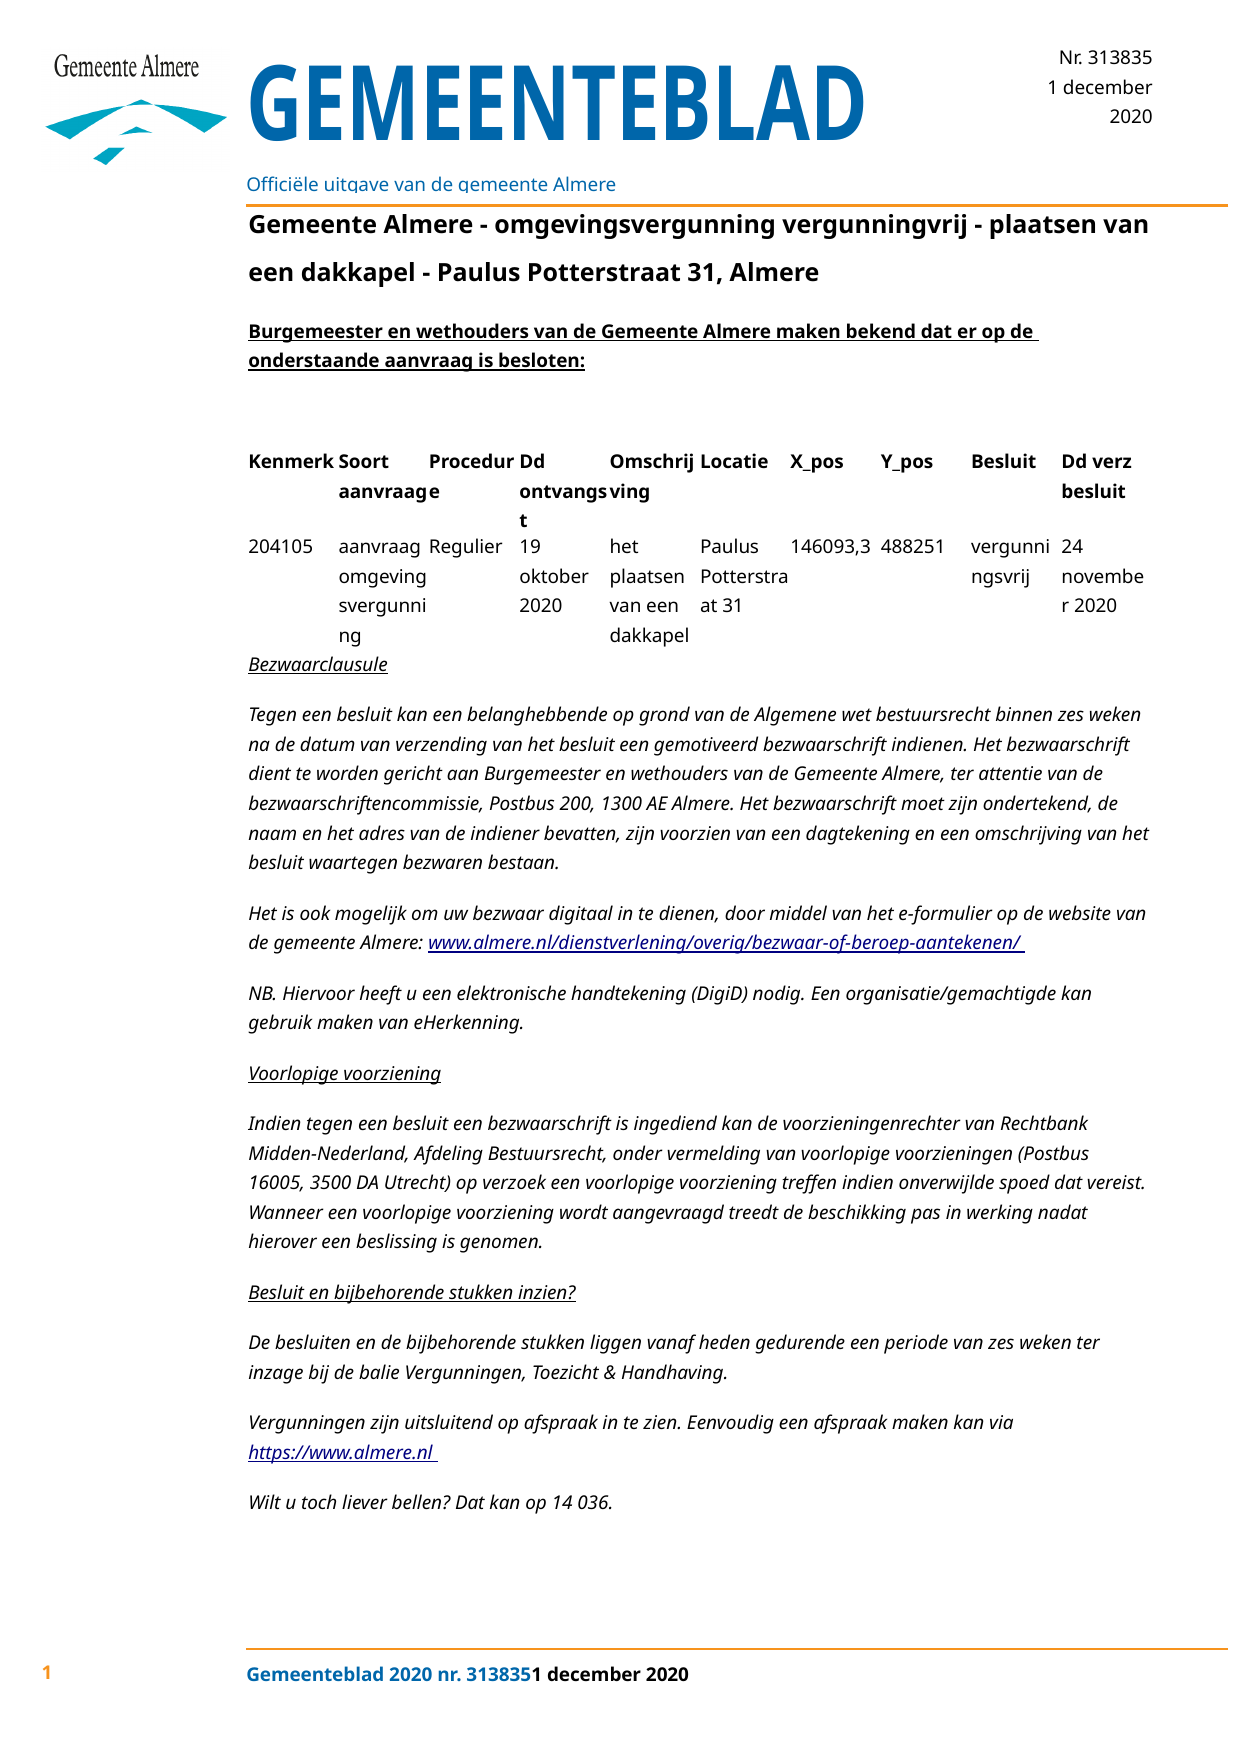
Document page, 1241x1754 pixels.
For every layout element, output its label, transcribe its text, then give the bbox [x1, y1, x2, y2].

text Het is ook mogelijk om uw bezwaar digitaal in te dienen, door middel van het e-formulier op de website van de gemeente Almere: www.almere.nl/dienstverlening/overig/bezwaar-of-beroep-aantekenen/ [248, 900, 1152, 955]
text Indien tegen een besluit een bezwaarschrift is ingediend kan de voorzieningenrechter van Rechtbank Midden-Nederland, Afdeling Bestuursrecht, onder vermelding van voorlopige voorzieningen (Postbus 16005, 3500 DA Utrecht) op verzoek een voorlopige voorziening treffen indien onverwijlde spoed dat vereist. Wanneer een voorlopige voorziening wordt aangevraagd treedt de beschikking pas in werking nadat hierover een beslissing is genomen. [248, 1110, 1152, 1254]
picture [41, 47, 231, 172]
table_cell 204105 [248, 533, 338, 648]
text Tegen een besluit kan een belanghebbende op grond van de Algemene wet bestuursrecht binnen zes weken na de datum van verzending van het besluit een gemotiveerd bezwaarschrift indienen. Het bezwaarschrift dient te worden gericht aan Burgemeester en wethouders van de Gemeente Almere, ter attentie van de bezwaarschriftencommissie, Postbus 200, 1300 AE Almere. Het bezwaarschrift moet zijn ondertekend, de naam en het adres van de indiener bevatten, zijn voorzien van een dagtekening en een omschrijving van het besluit waartegen bezwaren bestaan. [248, 701, 1152, 875]
table_header Procedure [429, 449, 519, 533]
text NB. Hiervoor heeft u een elektronische handtekening (DigiD) nodig. Een organisatie/gemachtigde kan gebruik maken van eHerkenning. [248, 980, 1152, 1035]
text Gemeente Almere - omgevingsvergunning vergunningvrij - plaatsen van een dakkapel - Paulus Potterstraat 31, Almere [248, 207, 1152, 288]
text Vergunningen zijn uitsluitend op afspraak in te zien. Eenvoudig een afspraak maken kan via https://www.almere.nl [248, 1409, 1152, 1465]
table_cell Regulier [429, 533, 519, 648]
table_cell 146093,3 [790, 533, 881, 648]
table_cell 488251 [881, 533, 971, 648]
table_header Locatie [700, 449, 790, 533]
text De besluiten en de bijbehorende stukken liggen vanaf heden gedurende een periode van zes weken ter inzage bij de balie Vergunningen, Toezicht & Handhaving. [248, 1329, 1152, 1385]
text Burgemeester en wethouders van de Gemeente Almere maken bekend dat er op de onderstaande aanvraag is besloten: [248, 318, 1152, 373]
table_cell aanvraag omgevingsvergunning [338, 533, 429, 648]
text Bezwaarclausule [248, 651, 1152, 677]
text Besluit en bijbehorende stukken inzien? [248, 1279, 1152, 1305]
text Voorlopige voorziening [248, 1060, 1152, 1086]
table_cell vergunningsvrij [971, 533, 1061, 648]
table_cell 24 november 2020 [1061, 533, 1152, 648]
table_header Omschrijving [609, 449, 700, 533]
text Wilt u toch liever bellen? Dat kan op 14 036. [248, 1489, 1152, 1515]
table_cell het plaatsen van een dakkapel [609, 533, 700, 648]
table_cell Paulus Potterstraat 31 [700, 533, 790, 648]
table_header Soort aanvraag [338, 449, 429, 533]
table_header X_pos [790, 449, 881, 533]
table_cell 19 oktober 2020 [519, 533, 609, 648]
table_header Besluit [971, 449, 1061, 533]
table_header Kenmerk [248, 449, 338, 533]
table_header Dd verz besluit [1061, 449, 1152, 533]
table_header Y_pos [881, 449, 971, 533]
table_header Dd ontvangst [519, 449, 609, 533]
